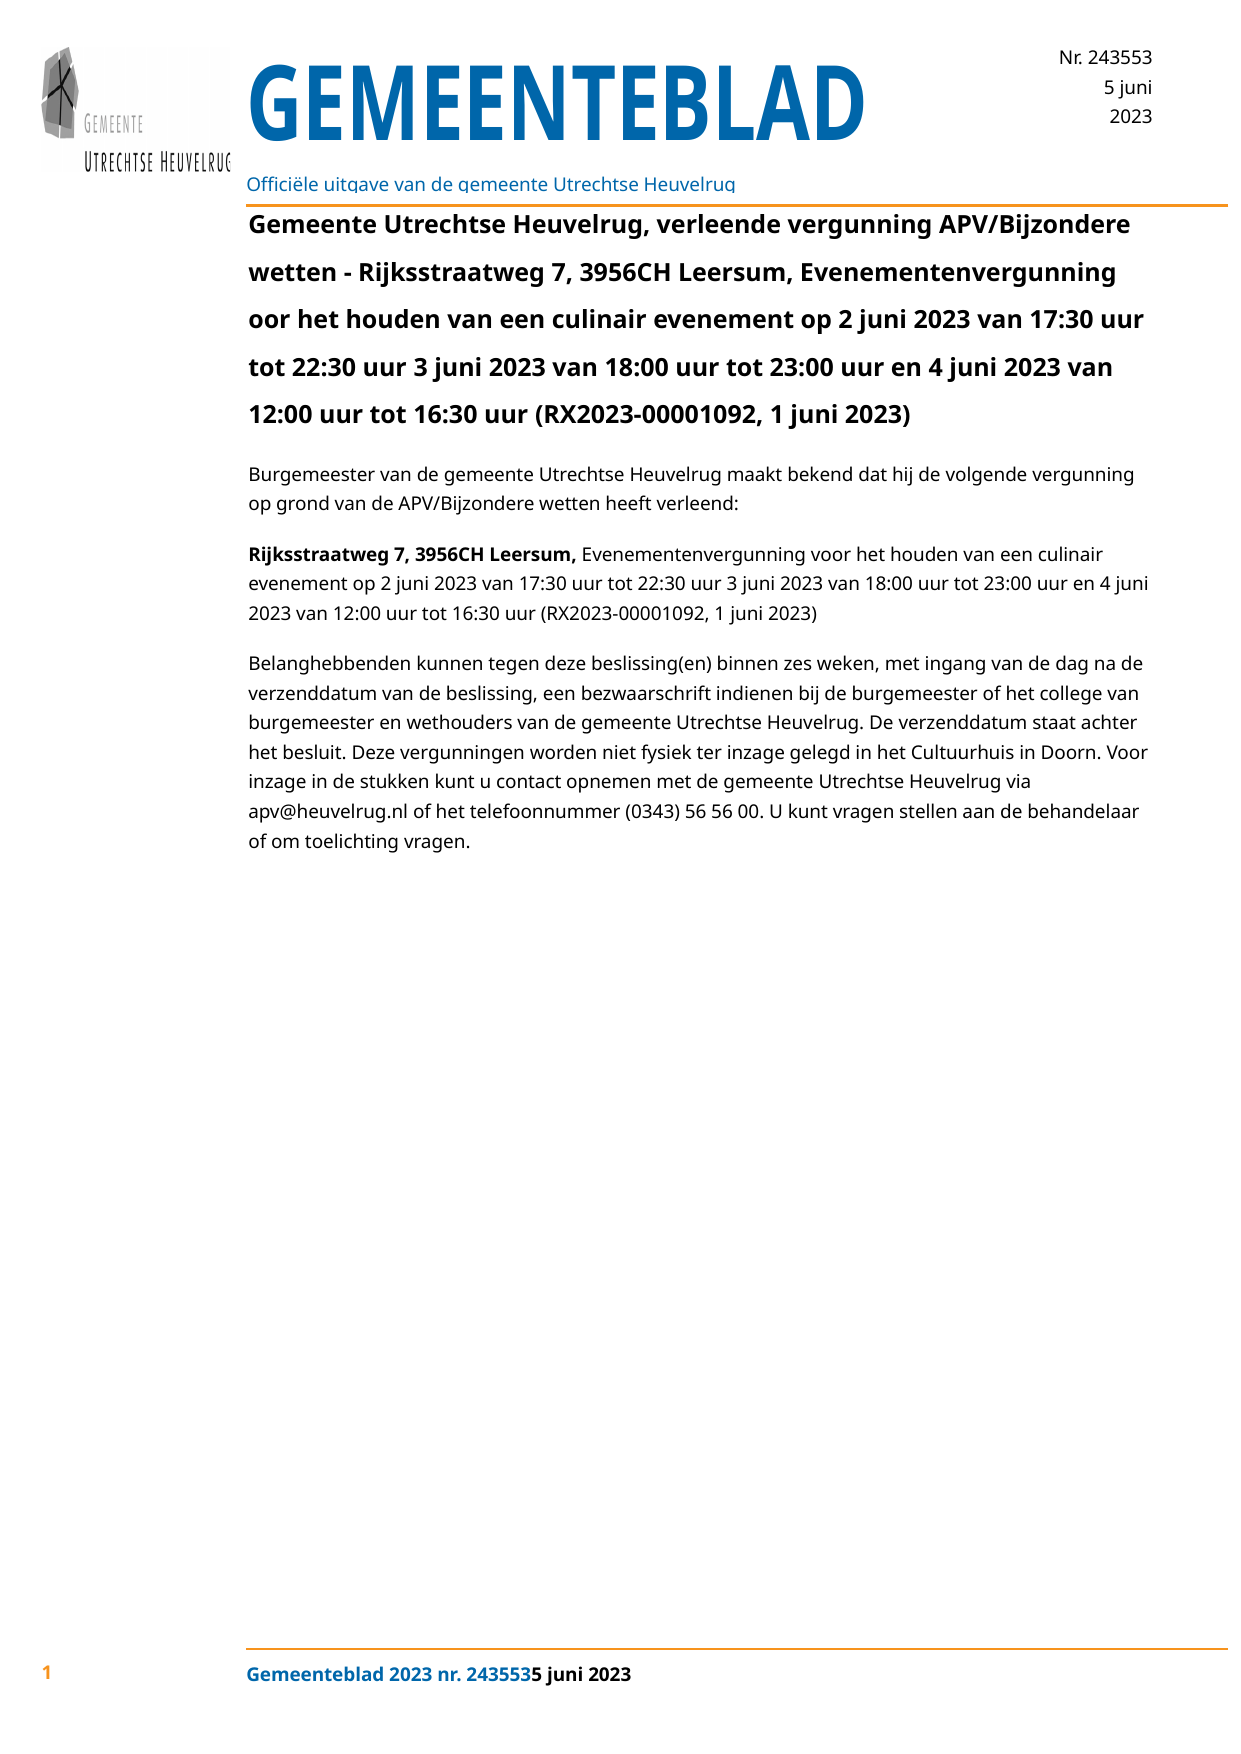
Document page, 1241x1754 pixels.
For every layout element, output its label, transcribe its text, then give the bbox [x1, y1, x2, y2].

text Gemeente Utrechtse Heuvelrug, verleende vergunning APV/Bijzondere wetten - Rijksstraatweg 7, 3956CH Leersum, Evenementenvergunning oor het houden van een culinair evenement op 2 juni 2023 van 17:30 uur tot 22:30 uur 3 juni 2023 van 18:00 uur tot 23:00 uur en 4 juni 2023 van 12:00 uur tot 16:30 uur (RX2023-00001092, 1 juni 2023) [248, 207, 1152, 431]
text Rijksstraatweg 7, 3956CH Leersum, Evenementenvergunning voor het houden van een culinair evenement op 2 juni 2023 van 17:30 uur tot 22:30 uur 3 juni 2023 van 18:00 uur tot 23:00 uur en 4 juni 2023 van 12:00 uur tot 16:30 uur (RX2023-00001092, 1 juni 2023) [248, 541, 1152, 626]
text Burgemeester van de gemeente Utrechtse Heuvelrug maakt bekend dat hij de volgende vergunning op grond van de APV/Bijzondere wetten heeft verleend: [248, 461, 1152, 516]
picture [41, 47, 231, 172]
text Belanghebbenden kunnen tegen deze beslissing(en) binnen zes weken, met ingang van de dag na de verzenddatum van de beslissing, een bezwaarschrift indienen bij de burgemeester of het college van burgemeester en wethouders van de gemeente Utrechtse Heuvelrug. De verzenddatum staat achter het besluit. Deze vergunningen worden niet fysiek ter inzage gelegd in het Cultuurhuis in Doorn. Voor inzage in de stukken kunt u contact opnemen met de gemeente Utrechtse Heuvelrug via apv@heuvelrug.nl of het telefoonnummer (0343) 56 56 00. U kunt vragen stellen aan de behandelaar of om toelichting vragen. [248, 650, 1152, 853]
